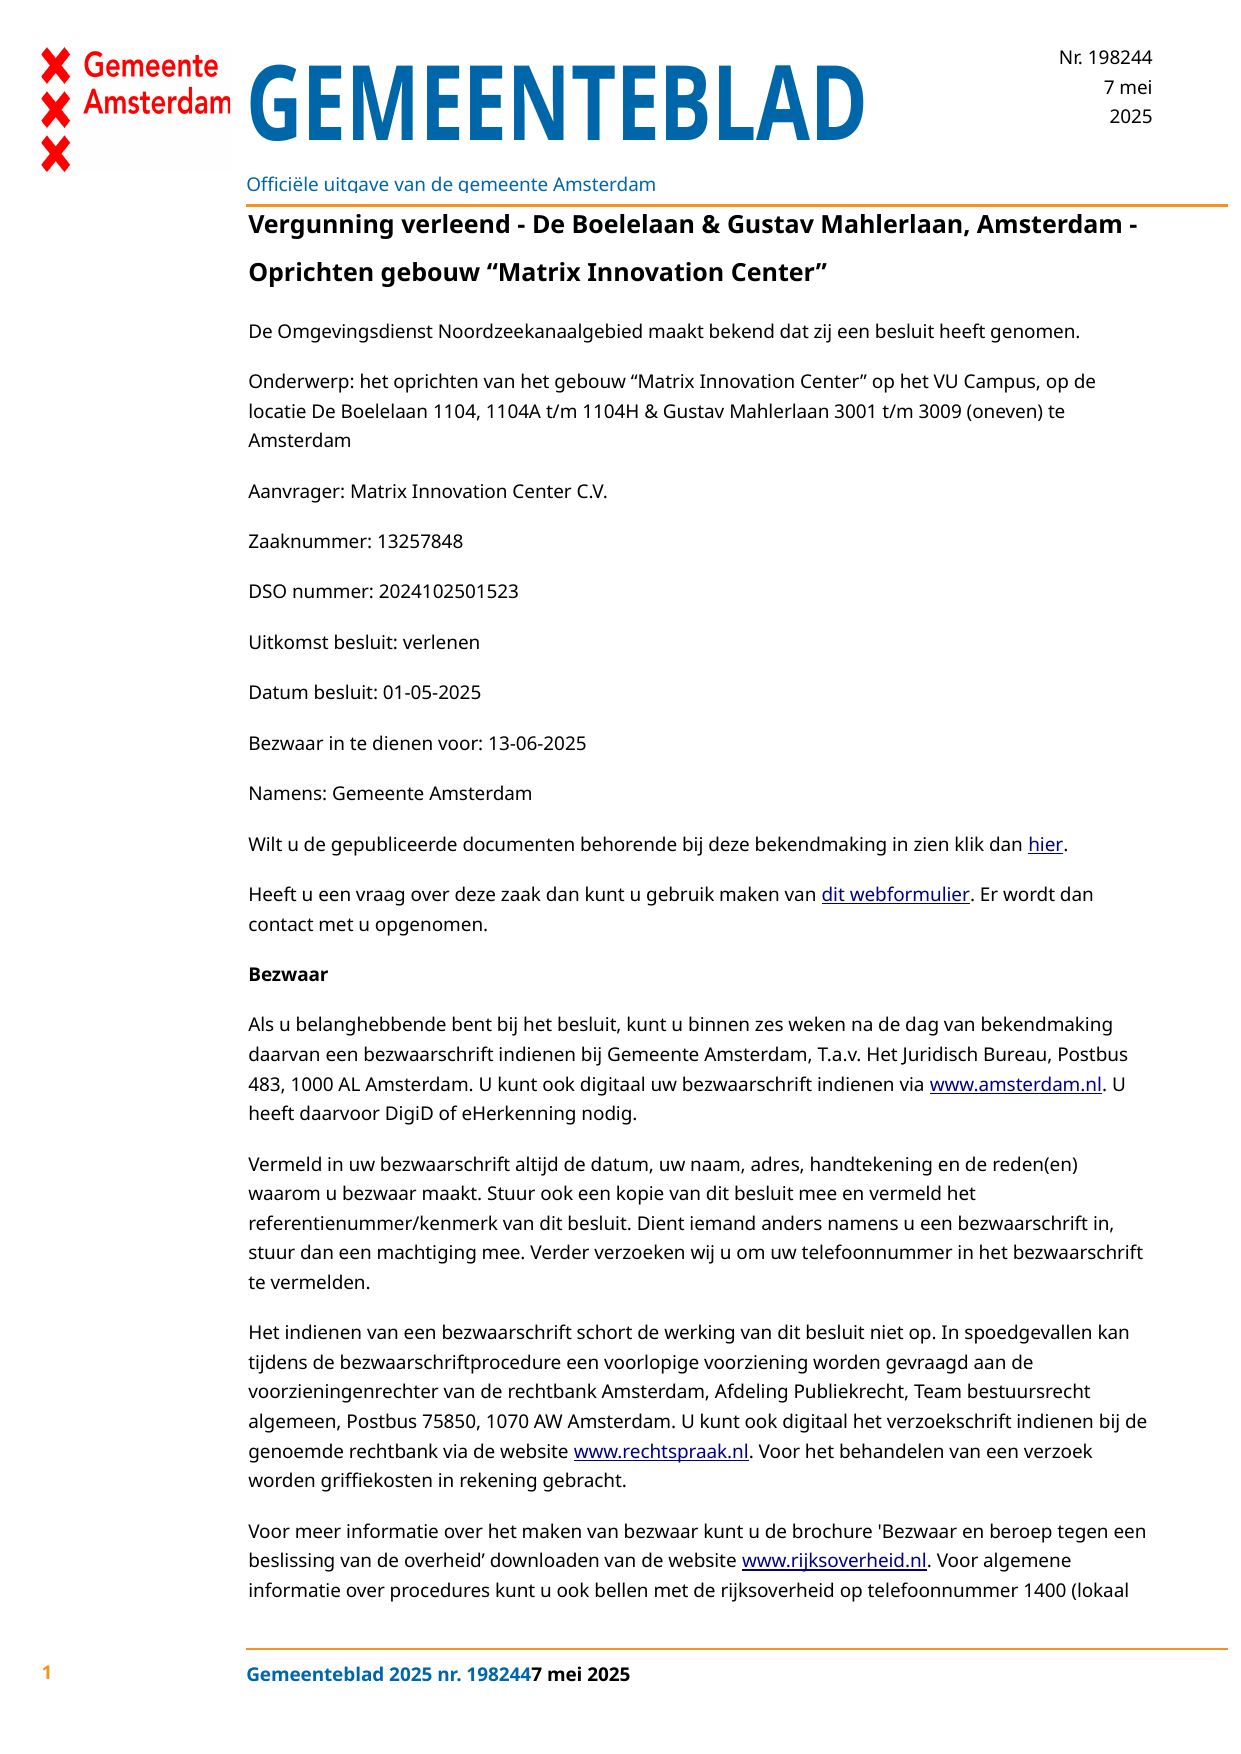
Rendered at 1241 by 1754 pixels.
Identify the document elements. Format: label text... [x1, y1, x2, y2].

text Datum besluit: 01-05-2025 [248, 679, 1152, 705]
text Uitkomst besluit: verlenen [248, 629, 1152, 655]
text DSO nummer: 2024102501523 [248, 579, 1152, 604]
text Namens: Gemeente Amsterdam [248, 780, 1152, 806]
text Onderwerp: het oprichten van het gebouw “Matrix Innovation Center” op het VU Campus, op de locatie De Boelelaan 1104, 1104A t/m 1104H & Gustav Mahlerlaan 3001 t/m 3009 (oneven) te Amsterdam [248, 368, 1152, 453]
picture [41, 47, 231, 172]
text De Omgevingsdienst Noordzeekanaalgebied maakt bekend dat zij een besluit heeft genomen. [248, 318, 1152, 344]
text Zaaknummer: 13257848 [248, 528, 1152, 554]
text Het indienen van een bezwaarschrift schort de werking van dit besluit niet op. In spoedgevallen kan tijdens de bezwaarschriftprocedure een voorlopige voorziening worden gevraagd aan de voorzieningenrechter van de rechtbank Amsterdam, Afdeling Publiekrecht, Team bestuursrecht algemeen, Postbus 75850, 1070 AW Amsterdam. U kunt ook digitaal het verzoekschrift indienen bij de genoemde rechtbank via de website www.rechtspraak.nl. Voor het behandelen van een verzoek worden griffiekosten in rekening gebracht. [248, 1319, 1152, 1493]
text Heeft u een vraag over deze zaak dan kunt u gebruik maken van dit webformulier. Er wordt dan contact met u opgenomen. [248, 881, 1152, 937]
text Wilt u de gepubliceerde documenten behorende bij deze bekendmaking in zien klik dan hier. [248, 831, 1152, 857]
text Vermeld in uw bezwaarschrift altijd de datum, uw naam, adres, handtekening en de reden(en) waarom u bezwaar maakt. Stuur ook een kopie van dit besluit mee en vermeld het referentienummer/kenmerk van dit besluit. Dient iemand anders namens u een bezwaarschrift in, stuur dan een machtiging mee. Verder verzoeken wij u om uw telefoonnummer in het bezwaarschrift te vermelden. [248, 1151, 1152, 1295]
text Aanvrager: Matrix Innovation Center C.V. [248, 478, 1152, 504]
text Bezwaar in te dienen voor: 13-06-2025 [248, 730, 1152, 756]
text Vergunning verleend - De Boelelaan & Gustav Mahlerlaan, Amsterdam - Oprichten gebouw “Matrix Innovation Center” [248, 207, 1152, 288]
text Als u belanghebbende bent bij het besluit, kunt u binnen zes weken na de dag van bekendmaking daarvan een bezwaarschrift indienen bij Gemeente Amsterdam, T.a.v. Het Juridisch Bureau, Postbus 483, 1000 AL Amsterdam. U kunt ook digitaal uw bezwaarschrift indienen via www.amsterdam.nl. U heeft daarvoor DigiD of eHerkenning nodig. [248, 1012, 1152, 1126]
text Voor meer informatie over het maken van bezwaar kunt u de brochure 'Bezwaar en beroep tegen een beslissing van de overheid’ downloaden van de website www.rijksoverheid.nl. Voor algemene informatie over procedures kunt u ook bellen met de rijksoverheid op telefoonnummer 1400 (lokaal [248, 1518, 1152, 1603]
text Bezwaar [248, 961, 1152, 987]
